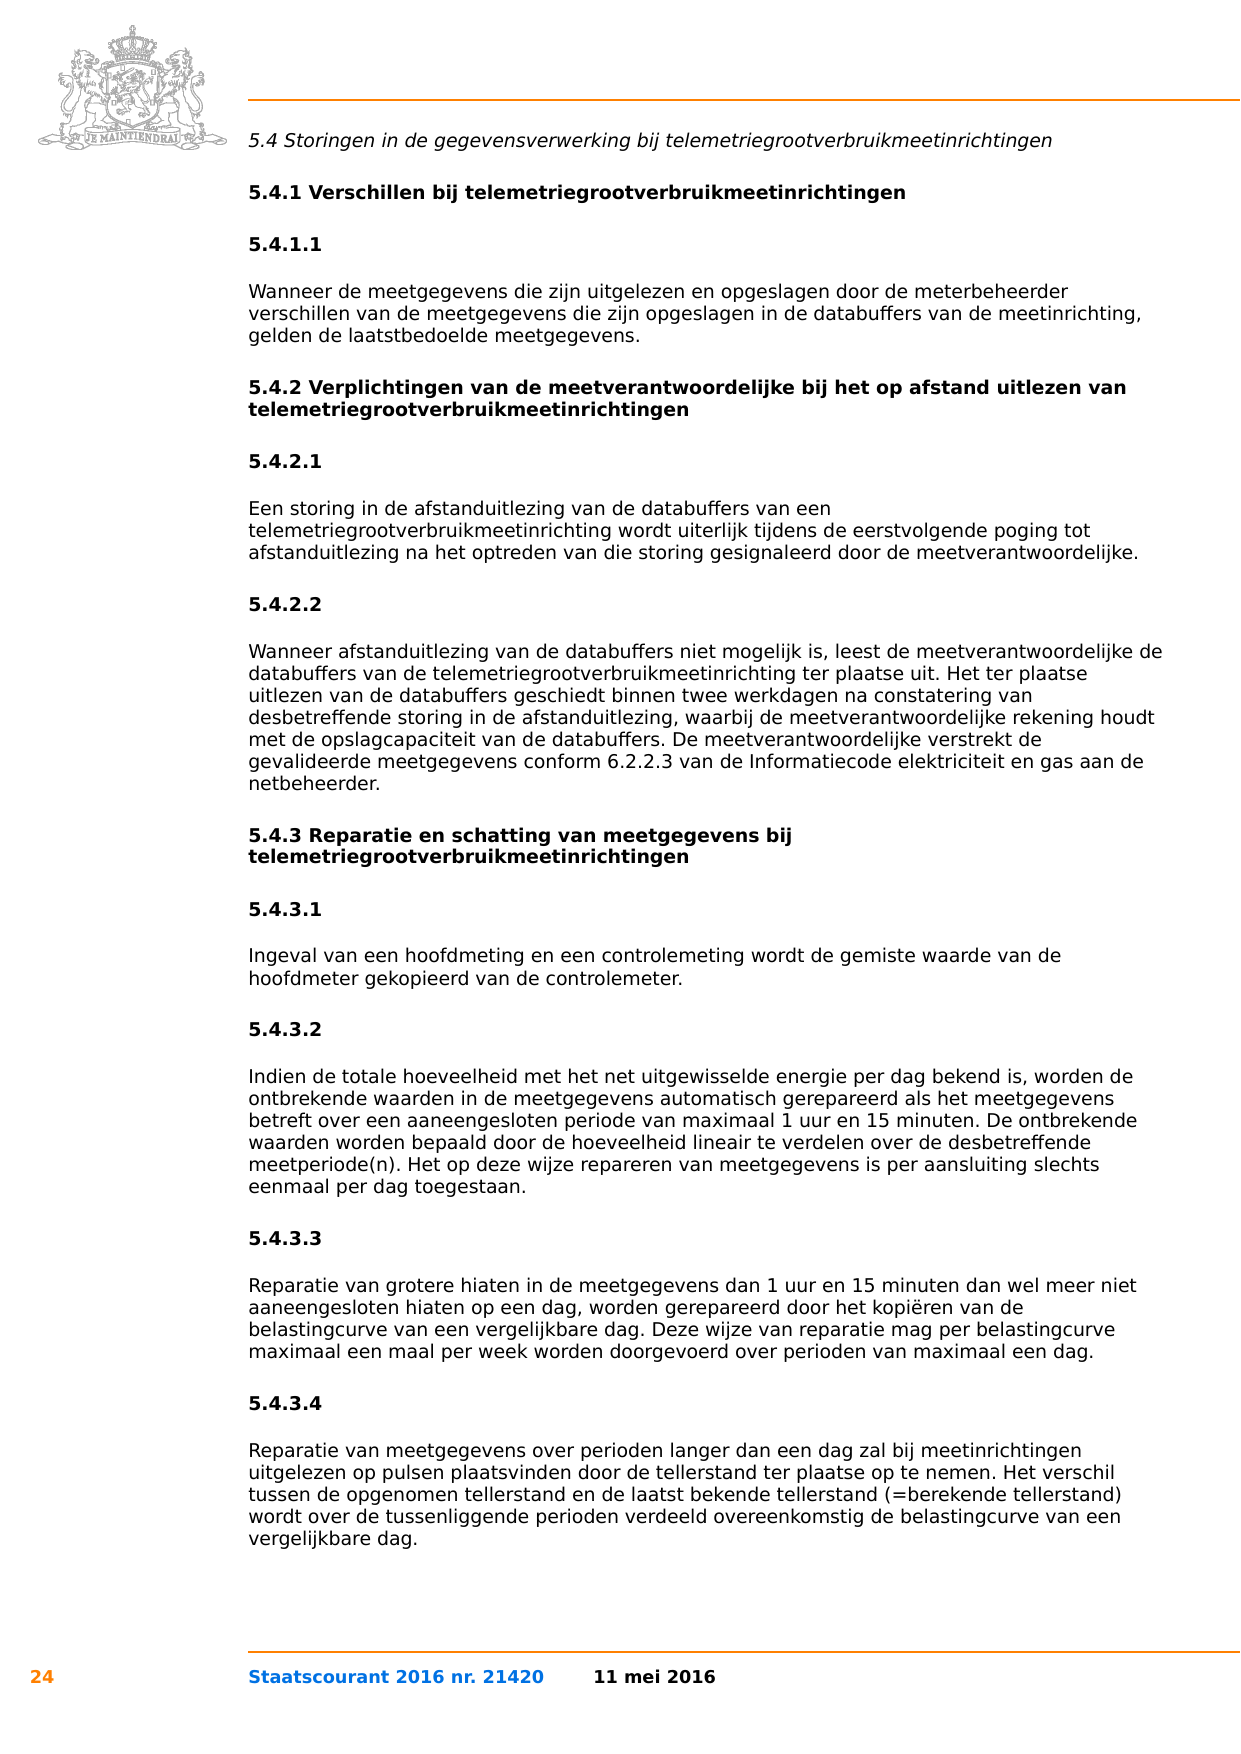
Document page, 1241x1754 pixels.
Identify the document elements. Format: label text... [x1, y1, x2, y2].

text Reparatie van meetgegevens over perioden langer dan een dag zal bij meetinrichtingen uitgelezen op pulsen plaatsvinden door de tellerstand ter plaatse op te nemen. Het verschil tussen de opgenomen tellerstand en de laatst bekende tellerstand (=berekende tellerstand) wordt over de tussenliggende perioden verdeeld overeenkomstig de belastingcurve van een vergelijkbare dag. [248, 1440, 1163, 1550]
text Wanneer afstanduitlezing van de databuffers niet mogelijk is, leest de meetverantwoordelijke de databuffers van de telemetriegrootverbruikmeetinrichting ter plaatse uit. Het ter plaatse uitlezen van de databuffers geschiedt binnen twee werkdagen na constatering van desbetreffende storing in de afstanduitlezing, waarbij de meetverantwoordelijke rekening houdt met de opslagcapaciteit van de databuffers. De meetverantwoordelijke verstrekt de gevalideerde meetgegevens conform 6.2.2.3 van de Informatiecode elektriciteit en gas aan de netbeheerder. [248, 641, 1163, 794]
text Ingeval van een hoofdmeting en een controlemeting wordt de gemiste waarde van de hoofdmeter gekopieerd van de controlemeter. [248, 945, 1163, 989]
subtitle 5.4.3.4 [248, 1393, 1163, 1415]
subtitle 5.4.2.2 [248, 594, 1163, 616]
subtitle 5.4.3.1 [248, 898, 1163, 920]
subtitle 5.4.3.2 [248, 1019, 1163, 1041]
text Indien de totale hoeveelheid met het net uitgewisselde energie per dag bekend is, worden de ontbrekende waarden in de meetgegevens automatisch gerepareerd als het meetgegevens betreft over een aaneengesloten periode van maximaal 1 uur en 15 minuten. De ontbrekende waarden worden bepaald door de hoeveelheid lineair te verdelen over de desbetreffende meetperiode(n). Het op deze wijze repareren van meetgegevens is per aansluiting slechts eenmaal per dag toegestaan. [248, 1066, 1163, 1198]
subtitle 5.4.1.1 [248, 234, 1163, 256]
subtitle 5.4.3 Reparatie en schatting van meetgegevens bij telemetriegrootverbruikmeetinrichtingen [248, 824, 1163, 868]
subtitle 5.4.2 Verplichtingen van de meetverantwoordelijke bij het op afstand uitlezen van telemetriegrootverbruikmeetinrichtingen [248, 377, 1163, 421]
subtitle 5.4.3.3 [248, 1228, 1163, 1250]
text Een storing in de afstanduitlezing van de databuffers van een telemetriegrootverbruikmeetinrichting wordt uiterlijk tijdens de eerstvolgende poging tot afstanduitlezing na het optreden van die storing gesignaleerd door de meetverantwoordelijke. [248, 498, 1163, 564]
subtitle 5.4 Storingen in de gegevensverwerking bij telemetriegrootverbruikmeetinrichtingen [248, 130, 1163, 152]
subtitle 5.4.1 Verschillen bij telemetriegrootverbruikmeetinrichtingen [248, 182, 1163, 204]
text Reparatie van grotere hiaten in de meetgegevens dan 1 uur en 15 minuten dan wel meer niet aaneengesloten hiaten op een dag, worden gerepareerd door het kopiëren van de belastingcurve van een vergelijkbare dag. Deze wijze van reparatie mag per belastingcurve maximaal een maal per week worden doorgevoerd over perioden van maximaal een dag. [248, 1275, 1163, 1363]
subtitle 5.4.2.1 [248, 451, 1163, 473]
picture [38, 25, 227, 150]
text Wanneer de meetgegevens die zijn uitgelezen en opgeslagen door de meterbeheerder verschillen van de meetgegevens die zijn opgeslagen in de databuffers van de meetinrichting, gelden de laatstbedoelde meetgegevens. [248, 281, 1163, 347]
